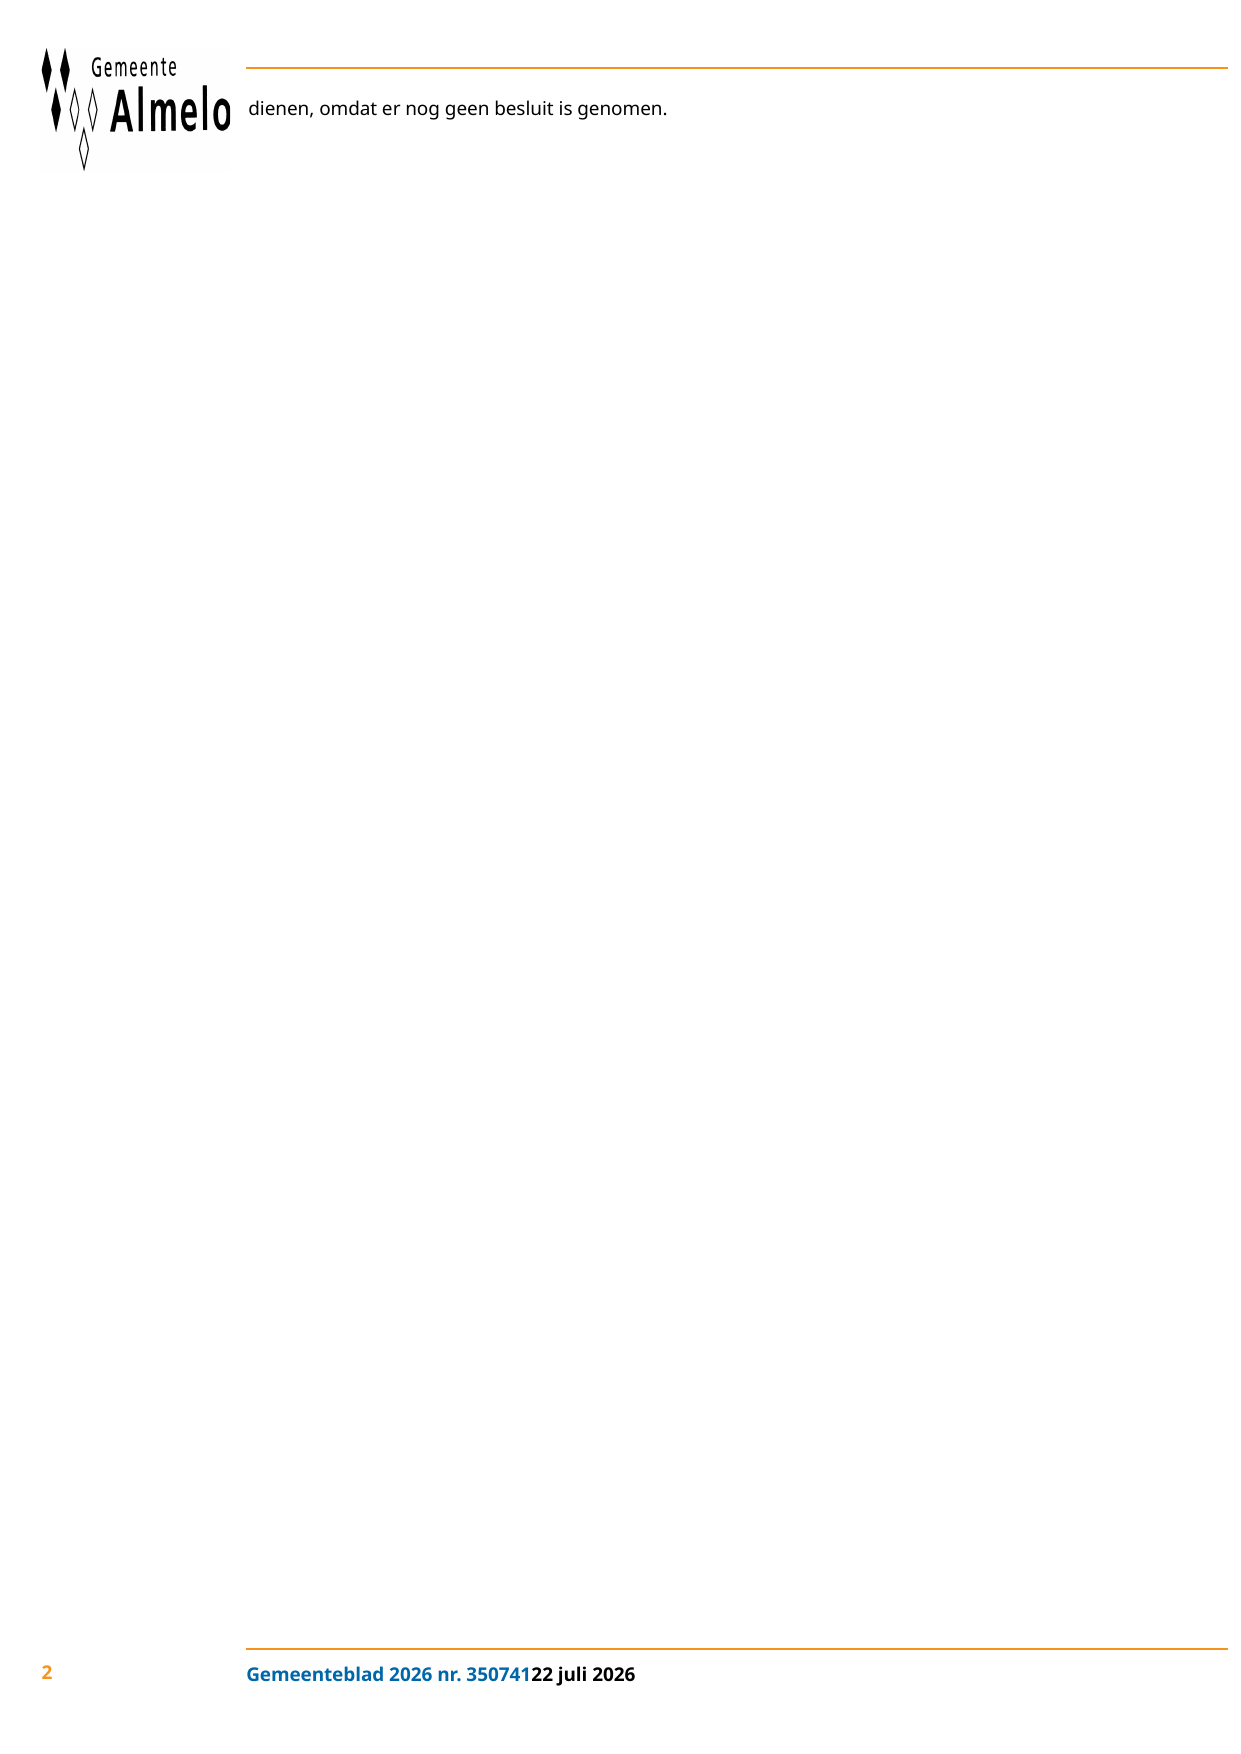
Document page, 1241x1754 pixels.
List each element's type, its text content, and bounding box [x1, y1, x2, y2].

picture [41, 47, 231, 172]
text dienen, omdat er nog geen besluit is genomen. [248, 95, 1152, 121]
